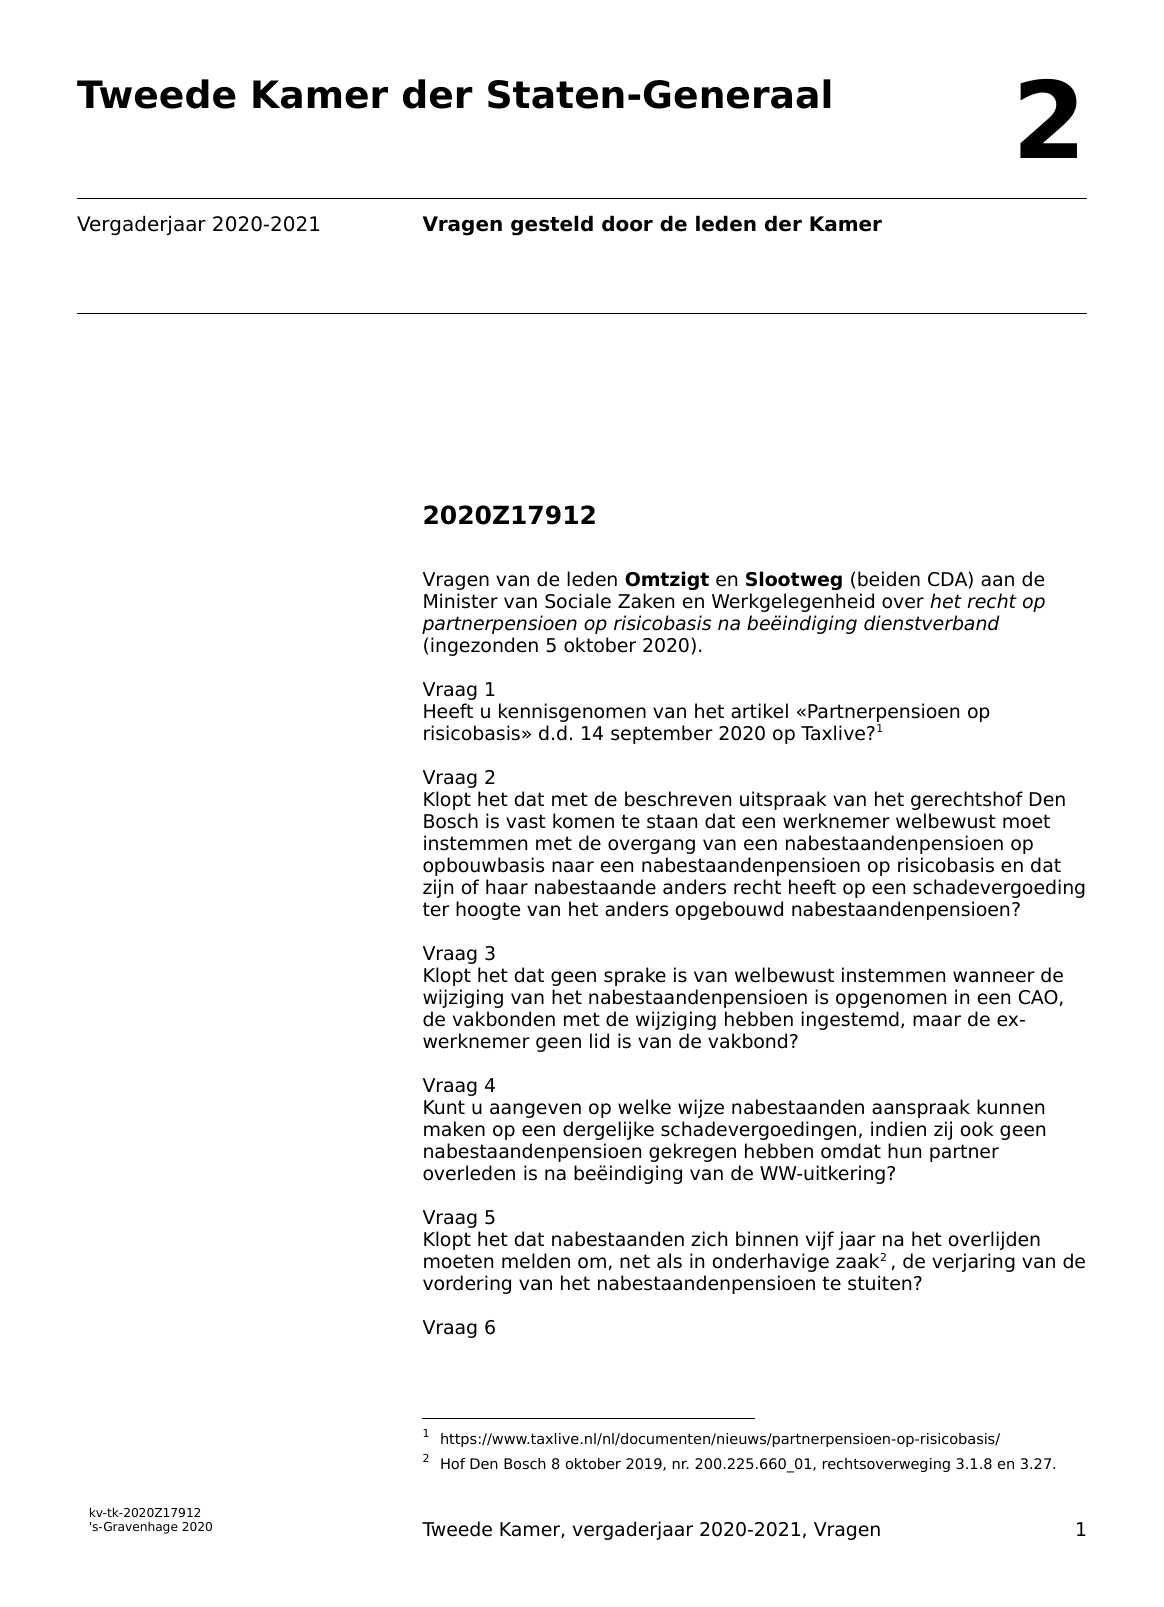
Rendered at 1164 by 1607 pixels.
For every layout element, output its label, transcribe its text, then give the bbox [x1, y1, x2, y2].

text Vraag 3 [422, 943, 1087, 965]
text Vraag 5 [422, 1207, 1087, 1229]
text Vraag 1 [422, 679, 1087, 701]
table_header Tweede Kamer der Staten-Generaal [77, 59, 886, 198]
text Kunt u aangeven op welke wijze nabestaanden aanspraak kunnen maken op een dergelijke schadevergoedingen, indien zij ook geen nabestaandenpensioen gekregen hebben omdat hun partner overleden is na beëindiging van de WW-uitkering? [422, 1097, 1087, 1185]
table_cell Vergaderjaar 2020-2021 [77, 199, 422, 313]
table_cell Vragen gesteld door de leden der Kamer [422, 199, 1087, 313]
text Vragen van de leden Omtzigt en Slootweg (beiden CDA) aan de Minister van Sociale Zaken en Werkgelegenheid over het recht op partnerpensioen op risicobasis na beëindiging dienstverband (ingezonden 5 oktober 2020). [422, 569, 1087, 657]
text Klopt het dat geen sprake is van welbewust instemmen wanneer de wijziging van het nabestaandenpensioen is opgenomen in een CAO, de vakbonden met de wijziging hebben ingestemd, maar de ex-werknemer geen lid is van de vakbond? [422, 965, 1087, 1053]
text Vraag 6 [422, 1317, 1087, 1339]
text Hof Den Bosch 8 oktober 2019, nr. 200.225.660_01, rechtsoverweging 3.1.8 en 3.27. [422, 1452, 1087, 1474]
text Klopt het dat met de beschreven uitspraak van het gerechtshof Den Bosch is vast komen te staan dat een werknemer welbewust moet instemmen met de overgang van een nabestaandenpensioen op opbouwbasis naar een nabestaandenpensioen op risicobasis en dat zijn of haar nabestaande anders recht heeft op een schadevergoeding ter hoogte van het anders opgebouwd nabestaandenpensioen? [422, 789, 1087, 921]
table_header 2 [886, 59, 1087, 198]
text Vraag 2 [422, 767, 1087, 789]
text 2020Z17912 [422, 501, 1087, 531]
text Heeft u kennisgenomen van het artikel «Partnerpensioen op risicobasis» d.d. 14 september 2020 op Taxlive? [422, 701, 1087, 745]
text 's-Gravenhage 2020 [88, 1520, 323, 1534]
text Vraag 4 [422, 1075, 1087, 1097]
text https://www.taxlive.nl/nl/documenten/nieuws/partnerpensioen-op-risicobasis/ [422, 1427, 1087, 1449]
text Klopt het dat nabestaanden zich binnen vijf jaar na het overlijden moeten melden om, net als in onderhavige zaak, de verjaring van de vordering van het nabestaandenpensioen te stuiten? [422, 1229, 1087, 1295]
text kv-tk-2020Z17912 [88, 1506, 323, 1520]
